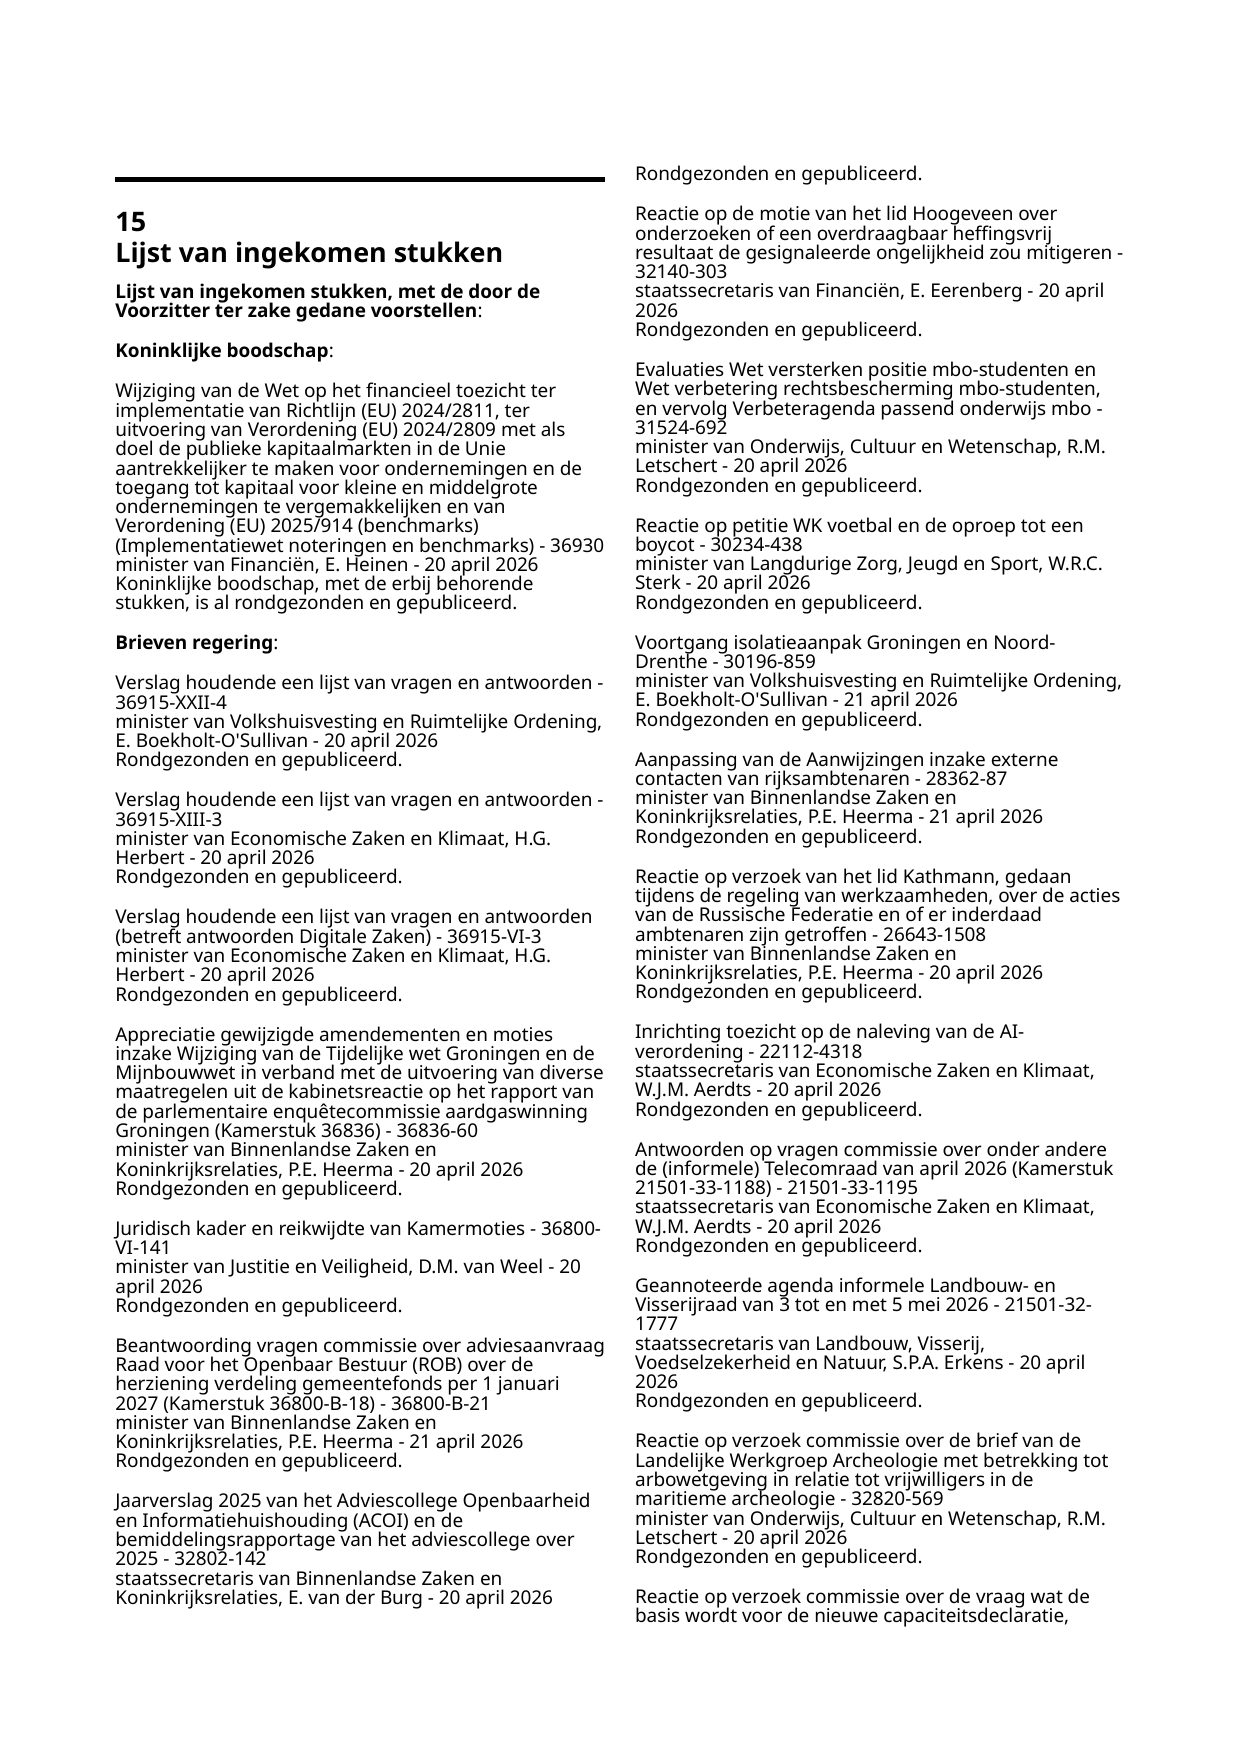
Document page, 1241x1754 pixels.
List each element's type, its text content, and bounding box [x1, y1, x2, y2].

text staatssecretaris van Landbouw, Visserij, Voedselzekerheid en Natuur, S.P.A. Erkens - 20 april 2026 [635, 1335, 1125, 1392]
text Aanpassing van de Aanwijzingen inzake externe contacten van rijksambtenaren - 28362-87 [635, 751, 1125, 789]
text minister van Justitie en Veiligheid, D.M. van Weel - 20 april 2026 [115, 1258, 605, 1297]
text 15 [115, 203, 605, 239]
text Rondgezonden en gepubliceerd. [635, 828, 1125, 847]
text Verslag houdende een lijst van vragen en antwoorden - 36915-XXII-4 [115, 674, 605, 713]
text Verslag houdende een lijst van vragen en antwoorden (betreft antwoorden Digitale Zaken) - 36915-VI-3 [115, 908, 605, 947]
text Rondgezonden en gepubliceerd. [635, 594, 1125, 613]
text Rondgezonden en gepubliceerd. [635, 165, 1125, 184]
text minister van Economische Zaken en Klimaat, H.G. Herbert - 20 april 2026 [115, 947, 605, 986]
text minister van Onderwijs, Cultuur en Wetenschap, R.M. Letschert - 20 april 2026 [635, 1509, 1125, 1548]
text Koninklijke boodschap: [115, 342, 605, 362]
text Reactie op verzoek van het lid Kathmann, gedaan tijdens de regeling van werkzaamheden, over de acties van de Russische Federatie en of er inderdaad ambtenaren zijn getroffen - 26643-1508 [635, 868, 1125, 945]
text minister van Volkshuisvesting en Ruimtelijke Ordening, E. Boekholt-O'Sullivan - 20 april 2026 [115, 713, 605, 751]
text minister van Economische Zaken en Klimaat, H.G. Herbert - 20 april 2026 [115, 830, 605, 868]
text Wijziging van de Wet op het financieel toezicht ter implementatie van Richtlijn (EU) 2024/2811, ter uitvoering van Verordening (EU) 2024/2809 met als doel de publieke kapitaalmarkten in de Unie aantrekkelijker te maken voor ondernemingen en de toegang tot kapitaal voor kleine en middelgrote ondernemingen te vergemakkelijken en van Verordening (EU) 2025/914 (benchmarks) (Implementatiewet noteringen en benchmarks) - 36930 [115, 382, 605, 556]
text Rondgezonden en gepubliceerd. [635, 711, 1125, 730]
text Evaluaties Wet versterken positie mbo-studenten en Wet verbetering rechtsbescherming mbo-studenten, en vervolg Verbeteragenda passend onderwijs mbo - 31524-692 [635, 361, 1125, 438]
text minister van Binnenlandse Zaken en Koninkrijksrelaties, P.E. Heerma - 20 april 2026 [635, 945, 1125, 983]
text staatssecretaris van Financiën, E. Eerenberg - 20 april 2026 [635, 282, 1125, 321]
text staatssecretaris van Economische Zaken en Klimaat, W.J.M. Aerdts - 20 april 2026 [635, 1198, 1125, 1237]
text Antwoorden op vragen commissie over onder andere de (informele) Telecomraad van april 2026 (Kamerstuk 21501-33-1188) - 21501-33-1195 [635, 1141, 1125, 1198]
text minister van Volkshuisvesting en Ruimtelijke Ordening, E. Boekholt-O'Sullivan - 21 april 2026 [635, 672, 1125, 711]
text Lijst van ingekomen stukken, met de door de Voorzitter ter zake gedane voorstellen: [115, 283, 605, 322]
text minister van Binnenlandse Zaken en Koninkrijksrelaties, P.E. Heerma - 20 april 2026 [115, 1141, 605, 1180]
text minister van Langdurige Zorg, Jeugd en Sport, W.R.C. Sterk - 20 april 2026 [635, 555, 1125, 594]
text Rondgezonden en gepubliceerd. [635, 1237, 1125, 1256]
text minister van Binnenlandse Zaken en Koninkrijksrelaties, P.E. Heerma - 21 april 2026 [635, 789, 1125, 828]
text Appreciatie gewijzigde amendementen en moties inzake Wijziging van de Tijdelijke wet Groningen en de Mijnbouwwet in verband met de uitvoering van diverse maatregelen uit de kabinetsreactie op het rapport van de parlementaire enquêtecommissie aardgaswinning Groningen (Kamerstuk 36836) - 36836-60 [115, 1026, 605, 1141]
text Lijst van ingekomen stukken [115, 239, 605, 283]
text Brieven regering: [115, 634, 605, 654]
text Rondgezonden en gepubliceerd. [115, 1180, 605, 1199]
text Rondgezonden en gepubliceerd. [635, 1392, 1125, 1412]
text Rondgezonden en gepubliceerd. [115, 868, 605, 888]
text Reactie op de motie van het lid Hoogeveen over onderzoeken of een overdraagbaar heffingsvrij resultaat de gesignaleerde ongelijkheid zou mitigeren - 32140-303 [635, 205, 1125, 282]
text Voortgang isolatieaanpak Groningen en Noord-Drenthe - 30196-859 [635, 634, 1125, 672]
text Rondgezonden en gepubliceerd. [635, 1548, 1125, 1567]
text minister van Onderwijs, Cultuur en Wetenschap, R.M. Letschert - 20 april 2026 [635, 438, 1125, 477]
text Reactie op verzoek commissie over de vraag wat de basis wordt voor de nieuwe capaciteitsdeclaratie, [635, 1588, 1125, 1627]
text Rondgezonden en gepubliceerd. [635, 983, 1125, 1003]
text staatssecretaris van Binnenlandse Zaken en Koninkrijksrelaties, E. van der Burg - 20 april 2026 [115, 1569, 605, 1608]
text Rondgezonden en gepubliceerd. [115, 1452, 605, 1472]
text Inrichting toezicht op de naleving van de AI-verordening - 22112-4318 [635, 1023, 1125, 1062]
text Rondgezonden en gepubliceerd. [635, 321, 1125, 340]
text Jaarverslag 2025 van het Adviescollege Openbaarheid en Informatiehuishouding (ACOI) en de bemiddelingsrapportage van het adviescollege over 2025 - 32802-142 [115, 1492, 605, 1569]
text staatssecretaris van Economische Zaken en Klimaat, W.J.M. Aerdts - 20 april 2026 [635, 1062, 1125, 1101]
text minister van Binnenlandse Zaken en Koninkrijksrelaties, P.E. Heerma - 21 april 2026 [115, 1414, 605, 1452]
text Reactie op petitie WK voetbal en de oproep tot een boycot - 30234-438 [635, 517, 1125, 555]
text Juridisch kader en reikwijdte van Kamermoties - 36800-VI-141 [115, 1220, 605, 1258]
text Koninklijke boodschap, met de erbij behorende stukken, is al rondgezonden en gepubliceerd. [115, 575, 605, 614]
text Rondgezonden en gepubliceerd. [635, 477, 1125, 496]
text Reactie op verzoek commissie over de brief van de Landelijke Werkgroep Archeologie met betrekking tot arbowetgeving in relatie tot vrijwilligers in de maritieme archeologie - 32820-569 [635, 1432, 1125, 1509]
text Verslag houdende een lijst van vragen en antwoorden - 36915-XIII-3 [115, 791, 605, 830]
text Beantwoording vragen commissie over adviesaanvraag Raad voor het Openbaar Bestuur (ROB) over de herziening verdeling gemeentefonds per 1 januari 2027 (Kamerstuk 36800-B-18) - 36800-B-21 [115, 1337, 605, 1414]
text Geannoteerde agenda informele Landbouw- en Visserijraad van 3 tot en met 5 mei 2026 - 21501-32-1777 [635, 1277, 1125, 1335]
text minister van Financiën, E. Heinen - 20 april 2026 [115, 556, 605, 575]
text Rondgezonden en gepubliceerd. [115, 986, 605, 1005]
text Rondgezonden en gepubliceerd. [115, 1297, 605, 1316]
text Rondgezonden en gepubliceerd. [635, 1101, 1125, 1120]
text Rondgezonden en gepubliceerd. [115, 751, 605, 771]
